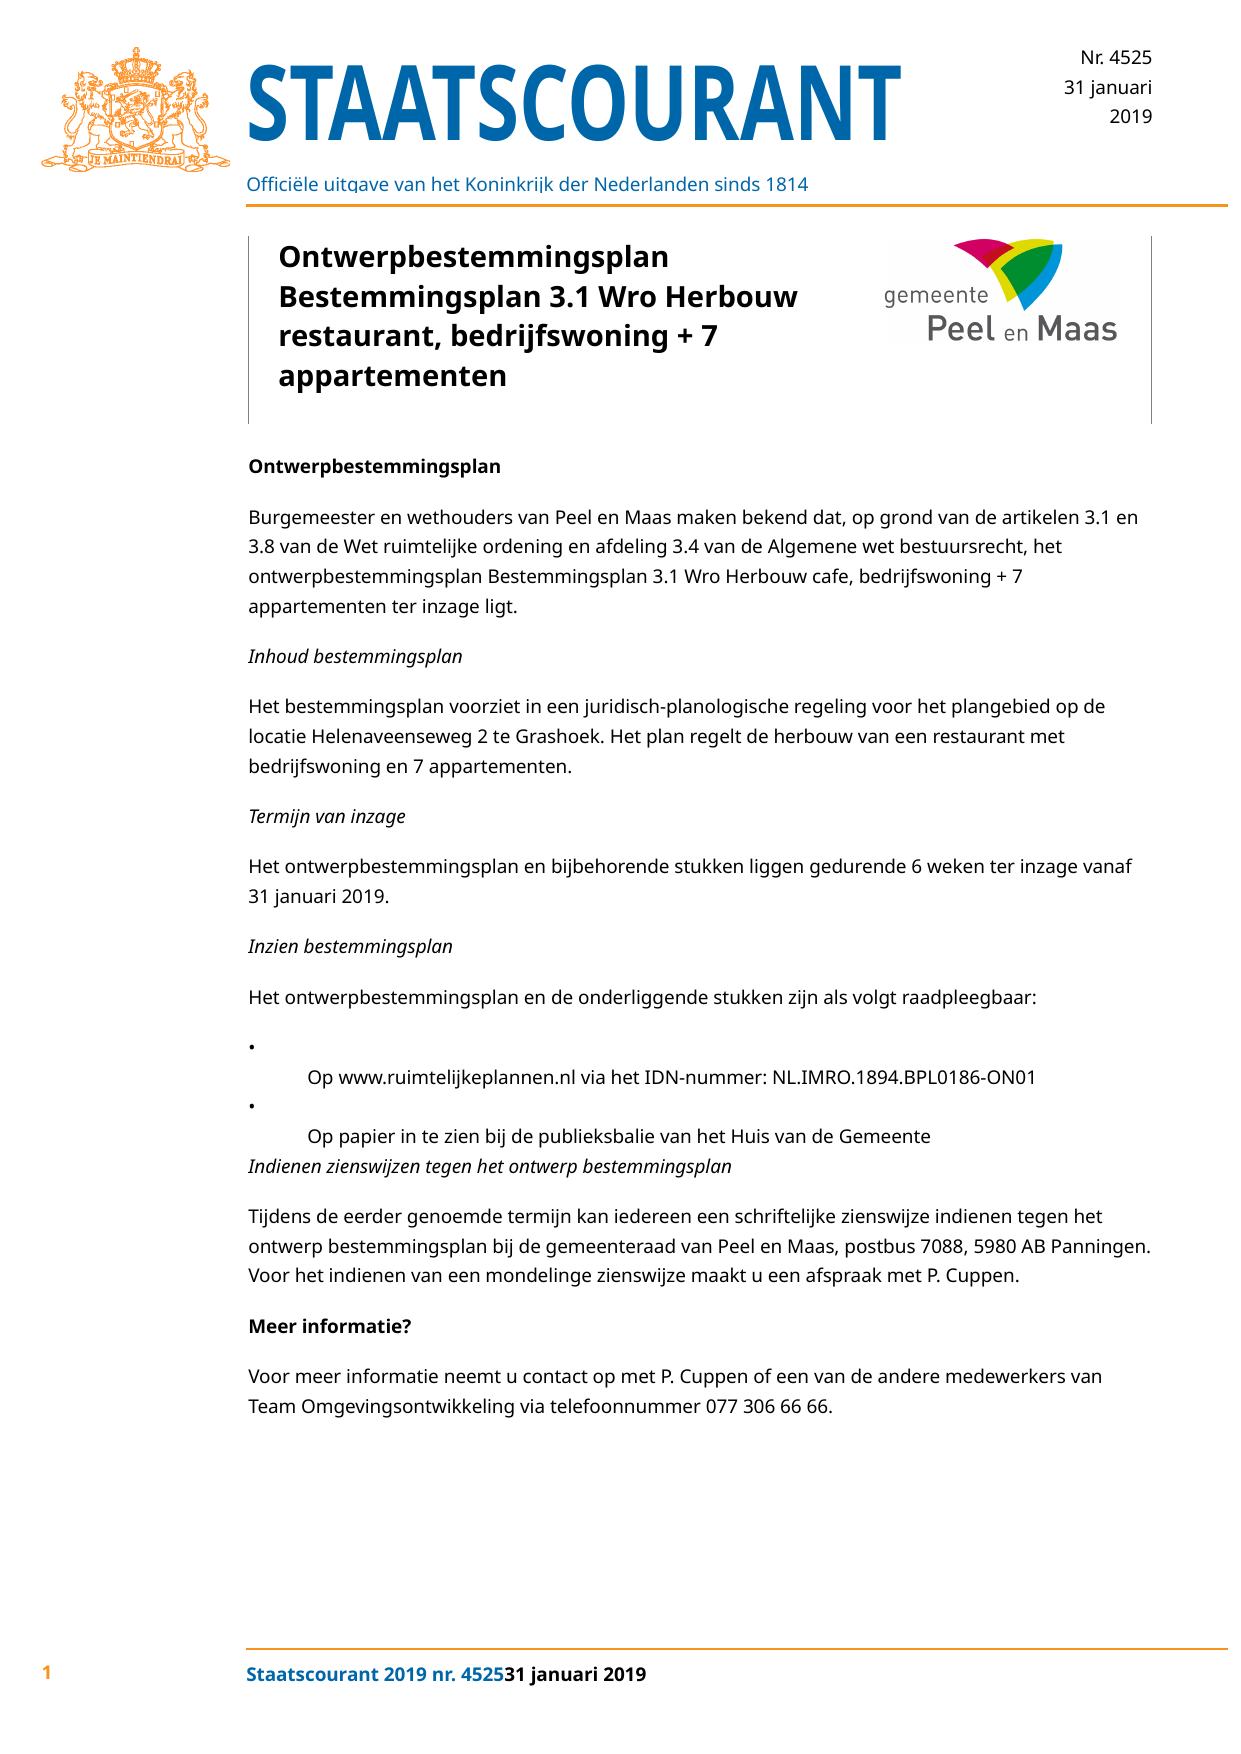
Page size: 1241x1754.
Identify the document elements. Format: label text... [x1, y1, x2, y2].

table_header Ontwerpbestemmingsplan Bestemmingsplan 3.1 Wro Herbouw restaurant, bedrijfswoning + 7 appartementen [249, 236, 850, 424]
text Indienen zienswijzen tegen het ontwerp bestemmingsplan [248, 1153, 1152, 1178]
text Het ontwerpbestemmingsplan en bijbehorende stukken liggen gedurende 6 weken ter inzage vanaf 31 januari 2019. [248, 854, 1152, 909]
text Burgemeester en wethouders van Peel en Maas maken bekend dat, op grond van de artikelen 3.1 en 3.8 van de Wet ruimtelijke ordening en afdeling 3.4 van de Algemene wet bestuursrecht, het ontwerpbestemmingsplan Bestemmingsplan 3.1 Wro Herbouw cafe, bedrijfswoning + 7 appartementen ter inzage ligt. [248, 504, 1152, 618]
picture [41, 47, 231, 172]
list Op papier in te zien bij de publieksbalie van het Huis van de Gemeente [248, 1123, 1152, 1149]
picture [882, 236, 1119, 345]
text Inhoud bestemmingsplan [248, 643, 1152, 669]
table_header [850, 236, 1151, 424]
text Het ontwerpbestemmingsplan en de onderliggende stukken zijn als volgt raadpleegbaar: [248, 984, 1152, 1010]
text Meer informatie? [248, 1313, 1152, 1338]
text Voor meer informatie neemt u contact op met P. Cuppen of een van de andere medewerkers van Team Omgevingsontwikkeling via telefoonnummer 077 306 66 66. [248, 1363, 1152, 1418]
text Termijn van inzage [248, 803, 1152, 829]
text Ontwerpbestemmingsplan [248, 454, 1152, 479]
text Inzien bestemmingsplan [248, 934, 1152, 959]
text Tijdens de eerder genoemde termijn kan iedereen een schriftelijke zienswijze indienen tegen het ontwerp bestemmingsplan bij de gemeenteraad van Peel en Maas, postbus 7088, 5980 AB Panningen. Voor het indienen van een mondelinge zienswijze maakt u een afspraak met P. Cuppen. [248, 1203, 1152, 1288]
text Het bestemmingsplan voorziet in een juridisch-planologische regeling voor het plangebied op de locatie Helenaveenseweg 2 te Grashoek. Het plan regelt de herbouw van een restaurant met bedrijfswoning en 7 appartementen. [248, 694, 1152, 778]
list Op www.ruimtelijkeplannen.nl via het IDN-nummer: NL.IMRO.1894.BPL0186-ON01 [248, 1064, 1152, 1090]
